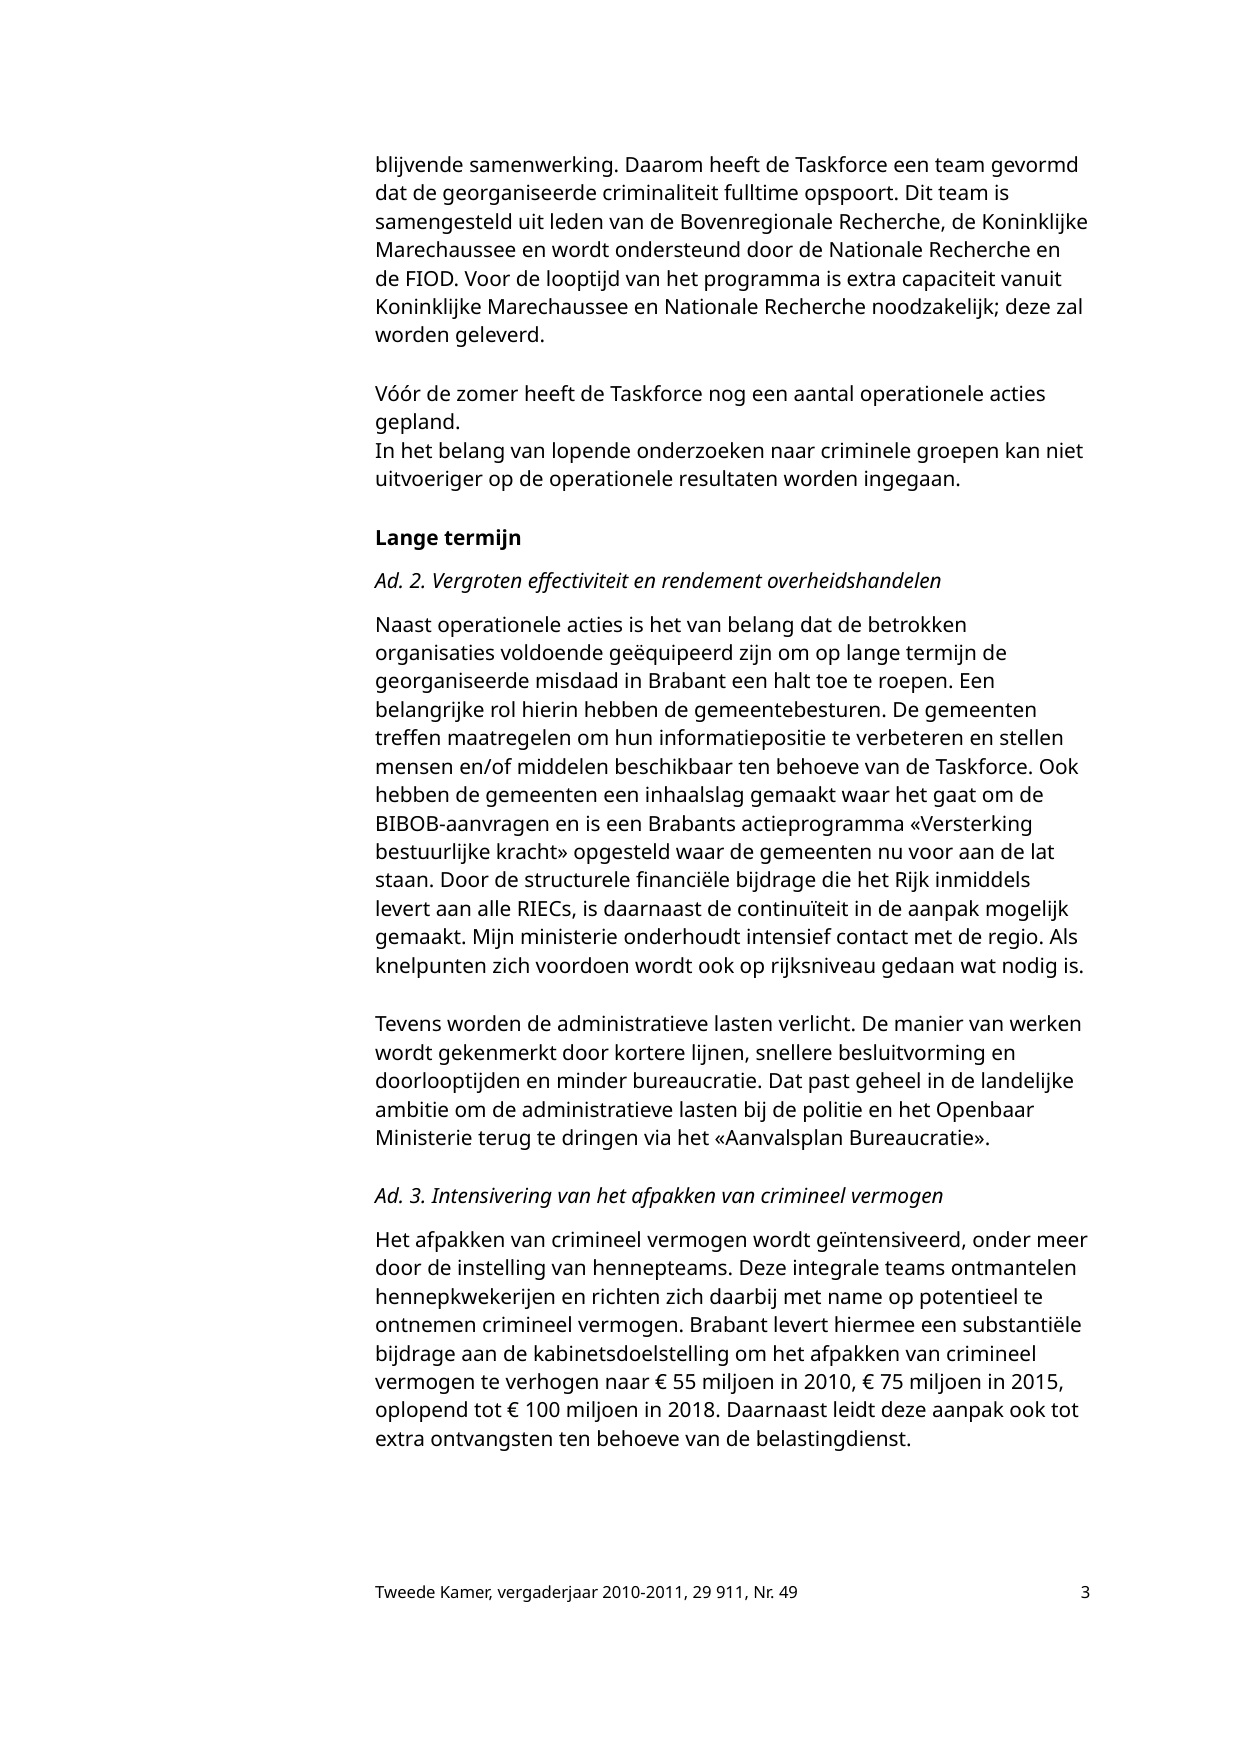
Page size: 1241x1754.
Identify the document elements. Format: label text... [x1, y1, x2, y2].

text Tevens worden de administratieve lasten verlicht. De manier van werken wordt gekenmerkt door kortere lijnen, snellere besluitvorming en doorlooptijden en minder bureaucratie. Dat past geheel in de landelijke ambitie om de administratieve lasten bij de politie en het Openbaar Ministerie terug te dringen via het «Aanvalsplan Bureaucratie». [375, 1009, 1090, 1152]
text Vóór de zomer heeft de Taskforce nog een aantal operationele acties gepland. [375, 379, 1090, 436]
text Ad. 3. Intensivering van het afpakken van crimineel vermogen [375, 1182, 1090, 1210]
text Het afpakken van crimineel vermogen wordt geïntensiveerd, onder meer door de instelling van hennepteams. Deze integrale teams ontmantelen hennepkwekerijen en richten zich daarbij met name op potentieel te ontnemen crimineel vermogen. Brabant levert hiermee een substantiële bijdrage aan de kabinetsdoelstelling om het afpakken van crimineel vermogen te verhogen naar € 55 miljoen in 2010, € 75 miljoen in 2015, oplopend tot € 100 miljoen in 2018. Daarnaast leidt deze aanpak ook tot extra ontvangsten ten behoeve van de belastingdienst. [375, 1225, 1090, 1452]
text Lange termijn [375, 523, 1090, 551]
text Naast operationele acties is het van belang dat de betrokken organisaties voldoende geëquipeerd zijn om op lange termijn de georganiseerde misdaad in Brabant een halt toe te roepen. Een belangrijke rol hierin hebben de gemeentebesturen. De gemeenten treffen maatregelen om hun informatiepositie te verbeteren en stellen mensen en/of middelen beschikbaar ten behoeve van de Taskforce. Ook hebben de gemeenten een inhaalslag gemaakt waar het gaat om de BIBOB-aanvragen en is een Brabants actieprogramma «Versterking bestuurlijke kracht» opgesteld waar de gemeenten nu voor aan de lat staan. Door de structurele financiële bijdrage die het Rijk inmiddels levert aan alle RIECs, is daarnaast de continuïteit in de aanpak mogelijk gemaakt. Mijn ministerie onderhoudt intensief contact met de regio. Als knelpunten zich voordoen wordt ook op rijksniveau gedaan wat nodig is. [375, 610, 1090, 979]
text blijvende samenwerking. Daarom heeft de Taskforce een team gevormd dat de georganiseerde criminaliteit fulltime opspoort. Dit team is samengesteld uit leden van de Bovenregionale Recherche, de Koninklijke Marechaussee en wordt ondersteund door de Nationale Recherche en de FIOD. Voor de looptijd van het programma is extra capaciteit vanuit Koninklijke Marechaussee en Nationale Recherche noodzakelijk; deze zal worden geleverd. [375, 150, 1090, 349]
text Ad. 2. Vergroten effectiviteit en rendement overheidshandelen [375, 566, 1090, 595]
text In het belang van lopende onderzoeken naar criminele groepen kan niet uitvoeriger op de operationele resultaten worden ingegaan. [375, 436, 1090, 493]
